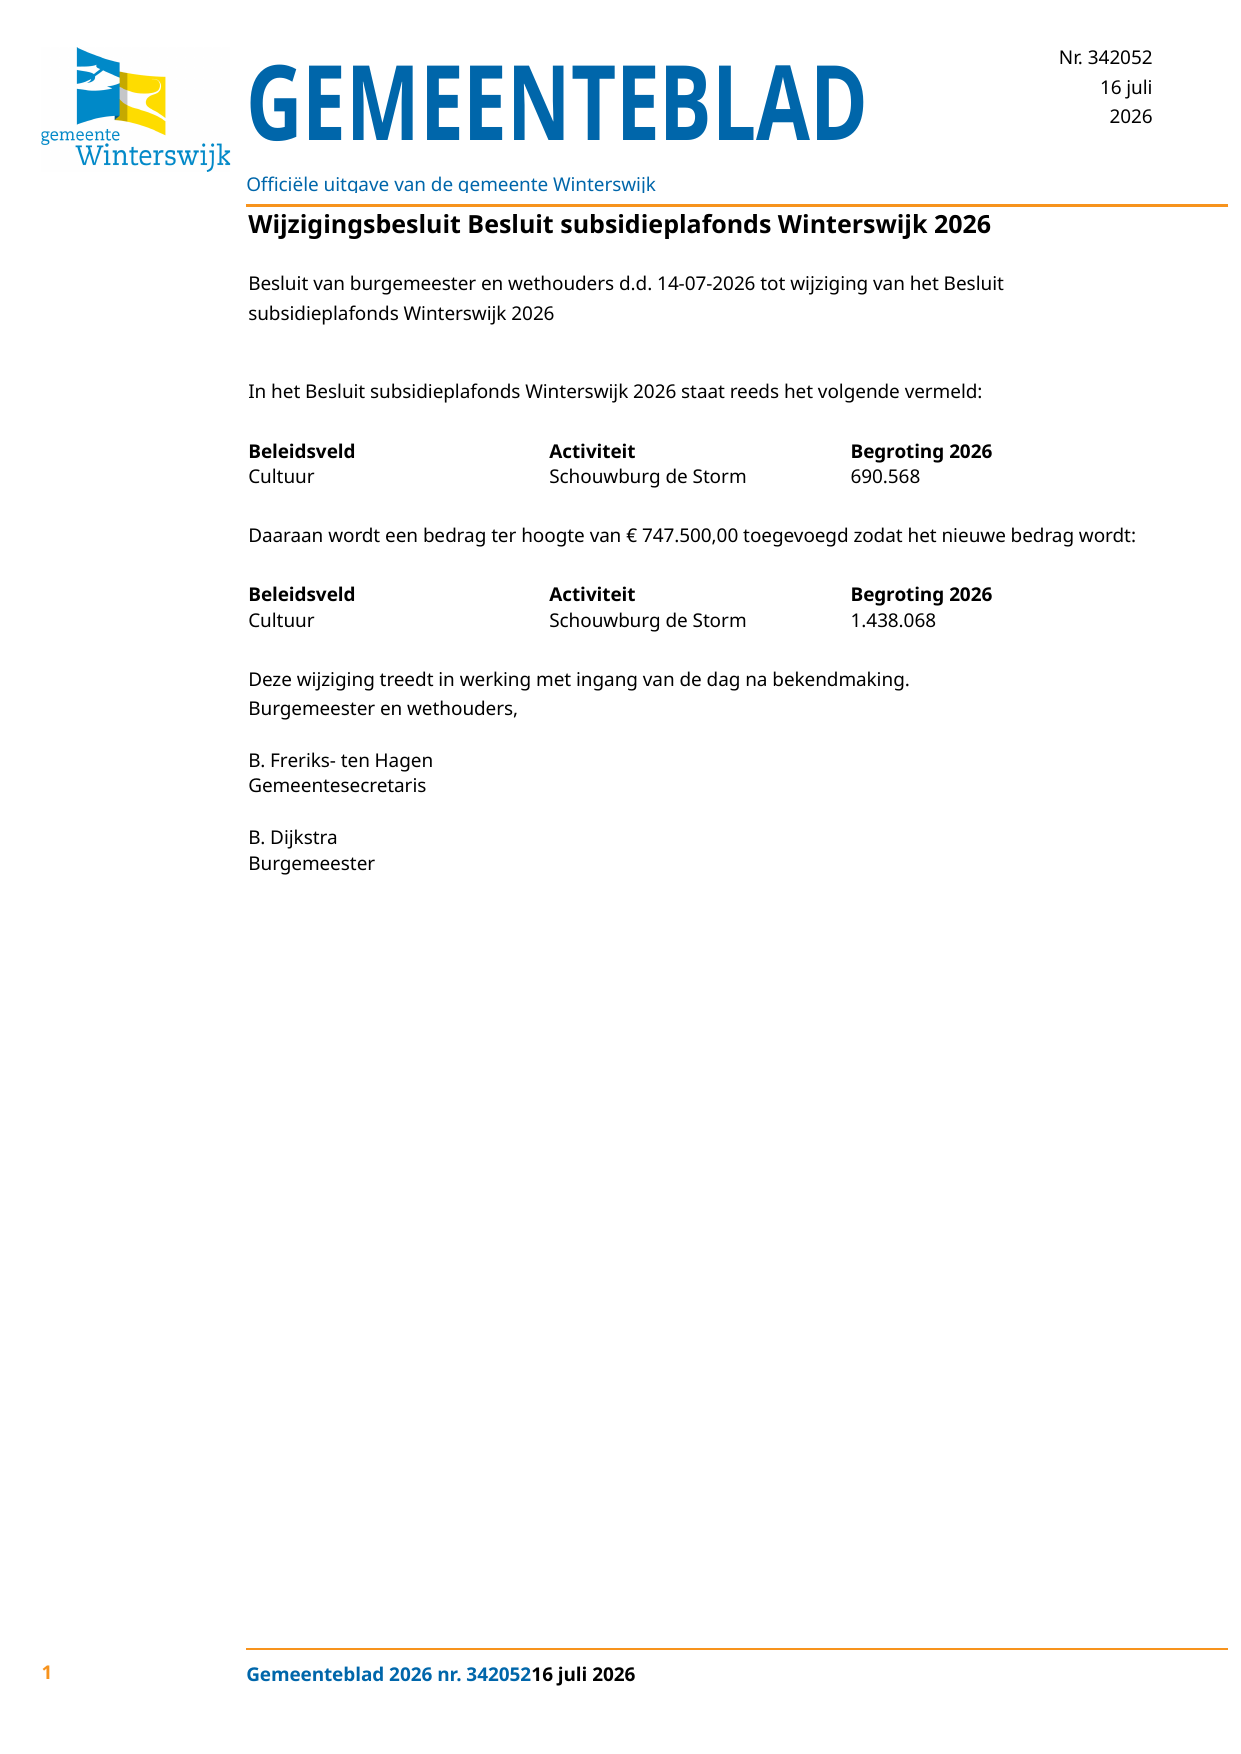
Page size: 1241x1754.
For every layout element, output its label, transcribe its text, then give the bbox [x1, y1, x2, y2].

text Daaraan wordt een bedrag ter hoogte van € 747.500,00 toegevoegd zodat het nieuwe bedrag wordt: [248, 522, 1152, 548]
table_header Begroting 2026 [850, 582, 1152, 607]
table_header Begroting 2026 [850, 438, 1152, 464]
text In het Besluit subsidieplafonds Winterswijk 2026 staat reeds het volgende vermeld: [248, 379, 1152, 404]
table_header Beleidsveld [248, 582, 549, 607]
table_header Activiteit [549, 438, 850, 464]
table_cell Cultuur [248, 464, 549, 489]
table_cell 1.438.068 [850, 607, 1152, 633]
table_header Beleidsveld [248, 438, 549, 464]
text B. Freriks- ten Hagen [248, 747, 1152, 773]
text Burgemeester [248, 850, 1152, 876]
text B. Dijkstra [248, 824, 1152, 850]
table_cell Schouwburg de Storm [549, 607, 850, 633]
table_cell 690.568 [850, 464, 1152, 489]
picture [41, 47, 231, 172]
text Wijzigingsbesluit Besluit subsidieplafonds Winterswijk 2026 [248, 207, 1152, 241]
text Gemeentesecretaris [248, 773, 1152, 798]
text Deze wijziging treedt in werking met ingang van de dag na bekendmaking. [248, 666, 1152, 692]
picture [225, 153, 231, 162]
table_cell Schouwburg de Storm [549, 464, 850, 489]
table_header Activiteit [549, 582, 850, 607]
table_cell Cultuur [248, 607, 549, 633]
text Besluit van burgemeester en wethouders d.d. 14-07-2026 tot wijziging van het Besluit subsidieplafonds Winterswijk 2026 [248, 270, 1152, 326]
text Burgemeester en wethouders, [248, 695, 1152, 721]
